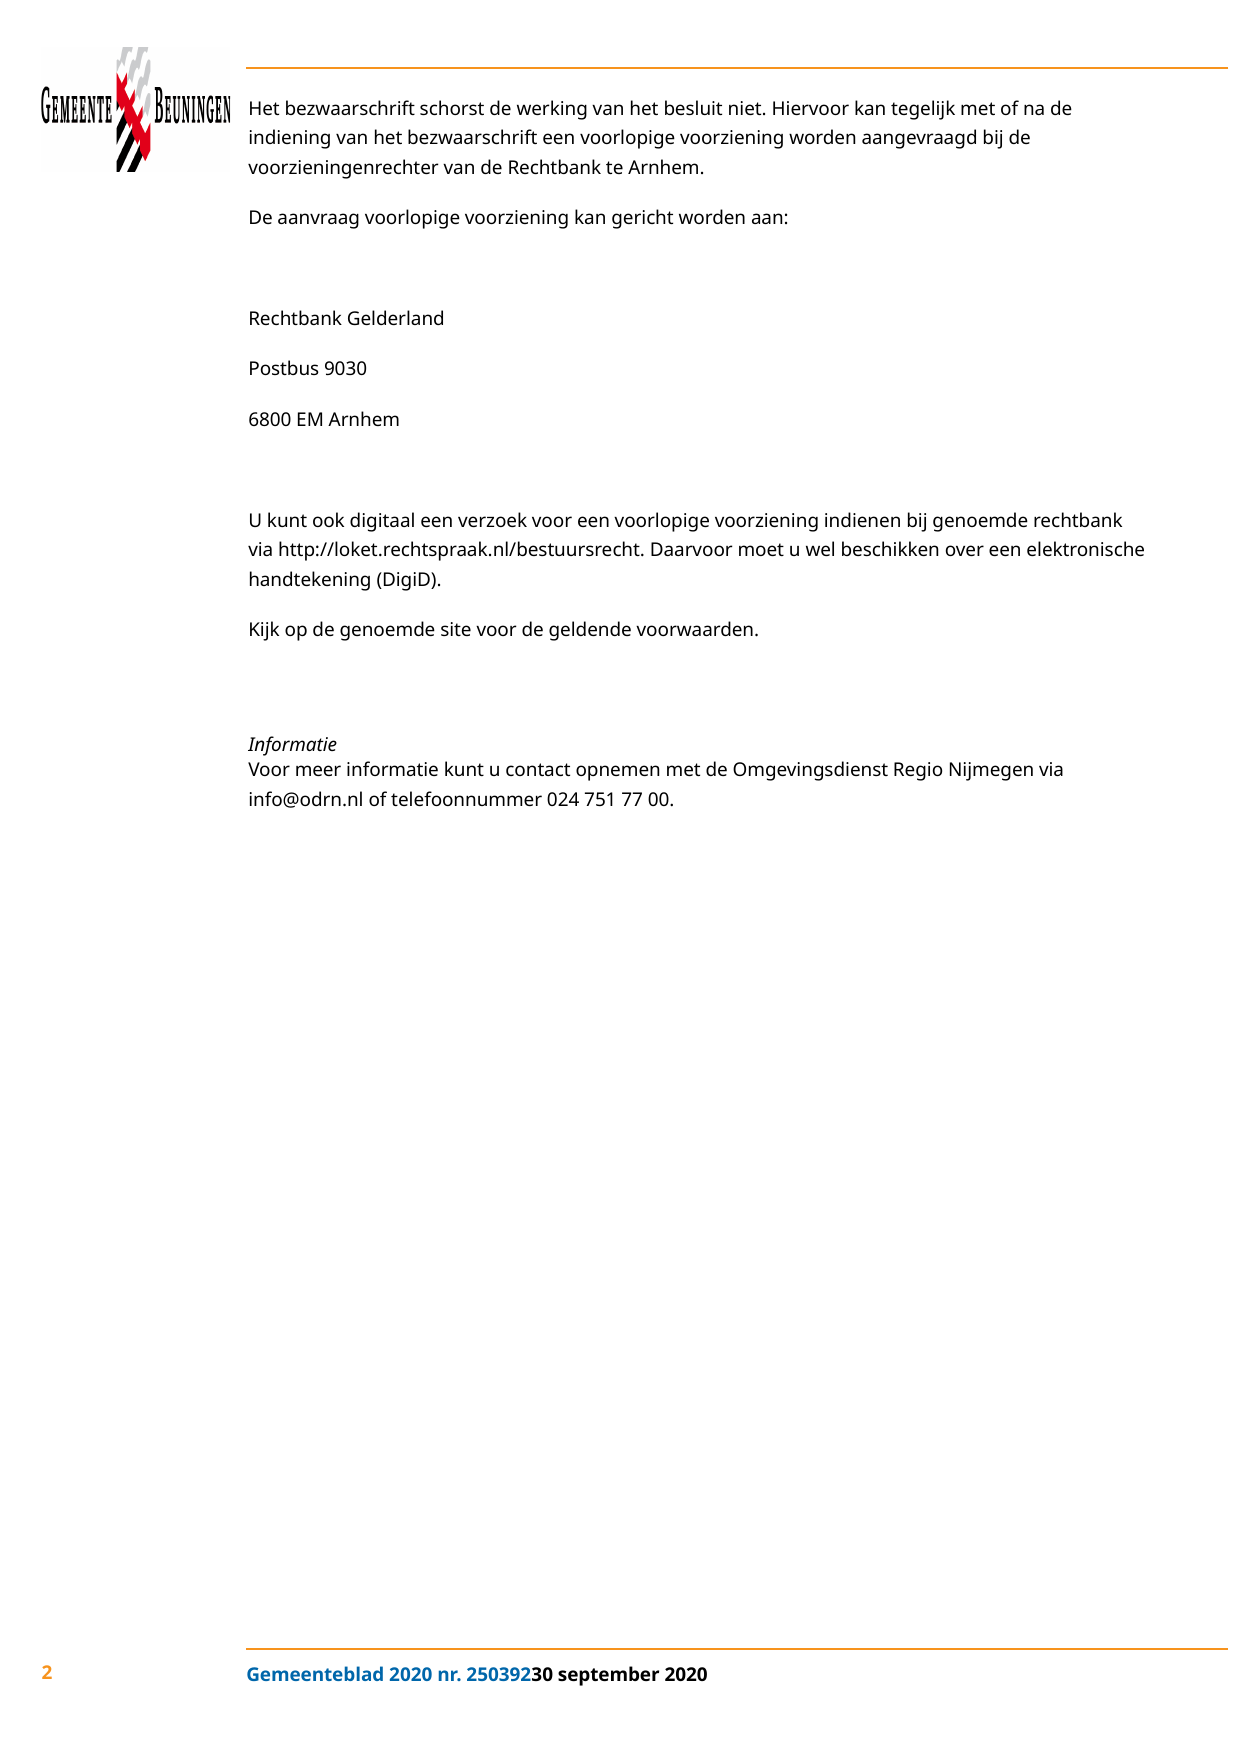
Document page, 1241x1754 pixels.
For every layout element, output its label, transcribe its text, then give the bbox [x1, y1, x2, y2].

text Het bezwaarschrift schorst de werking van het besluit niet. Hiervoor kan tegelijk met of na de indiening van het bezwaarschrift een voorlopige voorziening worden aangevraagd bij de voorzieningenrechter van de Rechtbank te Arnhem. [248, 95, 1152, 180]
text De aanvraag voorlopige voorziening kan gericht worden aan: [248, 204, 1152, 230]
text U kunt ook digitaal een verzoek voor een voorlopige voorziening indienen bij genoemde rechtbank via http://loket.rechtspraak.nl/bestuursrecht. Daarvoor moet u wel beschikken over een elektronische handtekening (DigiD). [248, 507, 1152, 592]
text Voor meer informatie kunt u contact opnemen met de Omgevingsdienst Regio Nijmegen via info@odrn.nl of telefoonnummer 024 751 77 00. [248, 757, 1152, 812]
picture [41, 47, 231, 172]
text Rechtbank Gelderland [248, 305, 1152, 331]
text 6800 EM Arnhem [248, 406, 1152, 432]
text Kijk op de genoemde site voor de geldende voorwaarden. [248, 616, 1152, 642]
text Informatie [248, 731, 1152, 757]
text Postbus 9030 [248, 356, 1152, 381]
